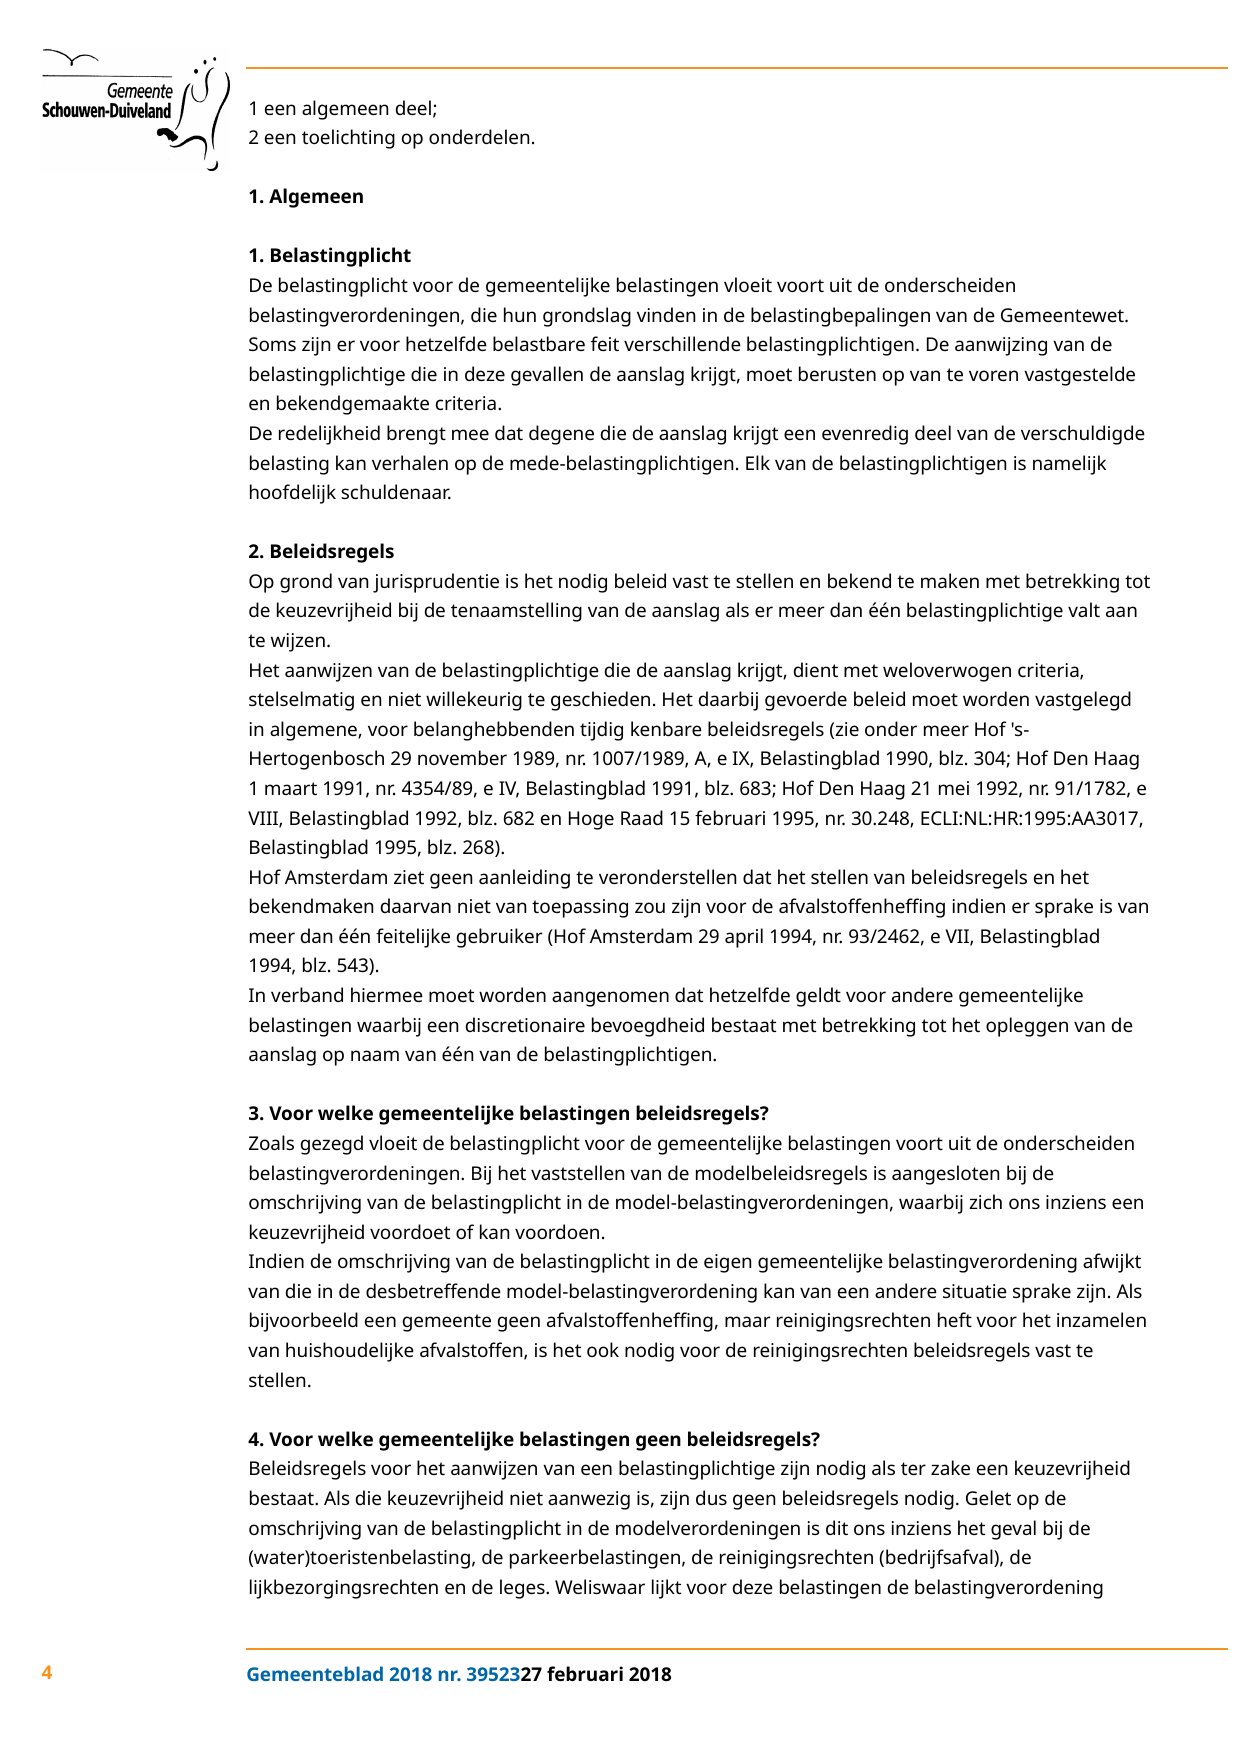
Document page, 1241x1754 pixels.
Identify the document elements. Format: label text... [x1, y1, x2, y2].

text Indien de omschrijving van de belastingplicht in de eigen gemeentelijke belastingverordening afwijkt van die in de desbetreffende model-belastingverordening kan van een andere situatie sprake zijn. Als bijvoorbeeld een gemeente geen afvalstoffenheffing, maar reinigingsrechten heft voor het inzamelen van huishoudelijke afvalstoffen, is het ook nodig voor de reinigingsrechten beleidsregels vast te stellen. [248, 1248, 1152, 1393]
text 2 een toelichting op onderdelen. [248, 124, 1152, 150]
text Hof Amsterdam ziet geen aanleiding te veronderstellen dat het stellen van beleidsregels en het bekendmaken daarvan niet van toepassing zou zijn voor de afvalstoffenheffing indien er sprake is van meer dan één feitelijke gebruiker (Hof Amsterdam 29 april 1994, nr. 93/2462, e VII, Belastingblad 1994, blz. 543). [248, 864, 1152, 978]
text Beleidsregels voor het aanwijzen van een belastingplichtige zijn nodig als ter zake een keuzevrijheid bestaat. Als die keuzevrijheid niet aanwezig is, zijn dus geen beleidsregels nodig. Gelet op de omschrijving van de belastingplicht in de modelverordeningen is dit ons inziens het geval bij de (water)toeristenbelasting, de parkeerbelastingen, de reinigingsrechten (bedrijfsafval), de lijkbezorgingsrechten en de leges. Weliswaar lijkt voor deze belastingen de belastingverordening [248, 1456, 1152, 1600]
text In verband hiermee moet worden aangenomen dat hetzelfde geldt voor andere gemeentelijke belastingen waarbij een discretionaire bevoegdheid bestaat met betrekking tot het opleggen van de aanslag op naam van één van de belastingplichtigen. [248, 982, 1152, 1067]
text De belastingplicht voor de gemeentelijke belastingen vloeit voort uit de onderscheiden belastingverordeningen, die hun grondslag vinden in de belastingbepalingen van de Gemeentewet. Soms zijn er voor hetzelfde belastbare feit verschillende belastingplichtigen. De aanwijzing van de belastingplichtige die in deze gevallen de aanslag krijgt, moet berusten op van te voren vastgestelde en bekendgemaakte criteria. [248, 272, 1152, 416]
text Zoals gezegd vloeit de belastingplicht voor de gemeentelijke belastingen voort uit de onderscheiden belastingverordeningen. Bij het vaststellen van de modelbeleidsregels is aangesloten bij de omschrijving van de belastingplicht in de model-belastingverordeningen, waarbij zich ons inziens een keuzevrijheid voordoet of kan voordoen. [248, 1130, 1152, 1245]
text 3. Voor welke gemeentelijke belastingen beleidsregels? [248, 1101, 1152, 1126]
picture [41, 47, 231, 172]
text 1. Algemeen [248, 183, 1152, 209]
text De redelijkheid brengt mee dat degene die de aanslag krijgt een evenredig deel van de verschuldigde belasting kan verhalen op de mede-belastingplichtigen. Elk van de belastingplichtigen is namelijk hoofdelijk schuldenaar. [248, 420, 1152, 505]
text 1. Belastingplicht [248, 243, 1152, 268]
text Het aanwijzen van de belastingplichtige die de aanslag krijgt, dient met weloverwogen criteria, stelselmatig en niet willekeurig te geschieden. Het daarbij gevoerde beleid moet worden vastgelegd in algemene, voor belanghebbenden tijdig kenbare beleidsregels (zie onder meer Hof 's-Hertogenbosch 29 november 1989, nr. 1007/1989, A, e IX, Belastingblad 1990, blz. 304; Hof Den Haag 1 maart 1991, nr. 4354/89, e IV, Belastingblad 1991, blz. 683; Hof Den Haag 21 mei 1992, nr. 91/1782, e VIII, Belastingblad 1992, blz. 682 en Hoge Raad 15 februari 1995, nr. 30.248, ECLI:NL:HR:1995:AA3017, Belastingblad 1995, blz. 268). [248, 657, 1152, 860]
text 4. Voor welke gemeentelijke belastingen geen beleidsregels? [248, 1426, 1152, 1452]
text 2. Beleidsregels [248, 538, 1152, 564]
text Op grond van jurisprudentie is het nodig beleid vast te stellen en bekend te maken met betrekking tot de keuzevrijheid bij de tenaamstelling van de aanslag als er meer dan één belastingplichtige valt aan te wijzen. [248, 568, 1152, 653]
text 1 een algemeen deel; [248, 95, 1152, 121]
